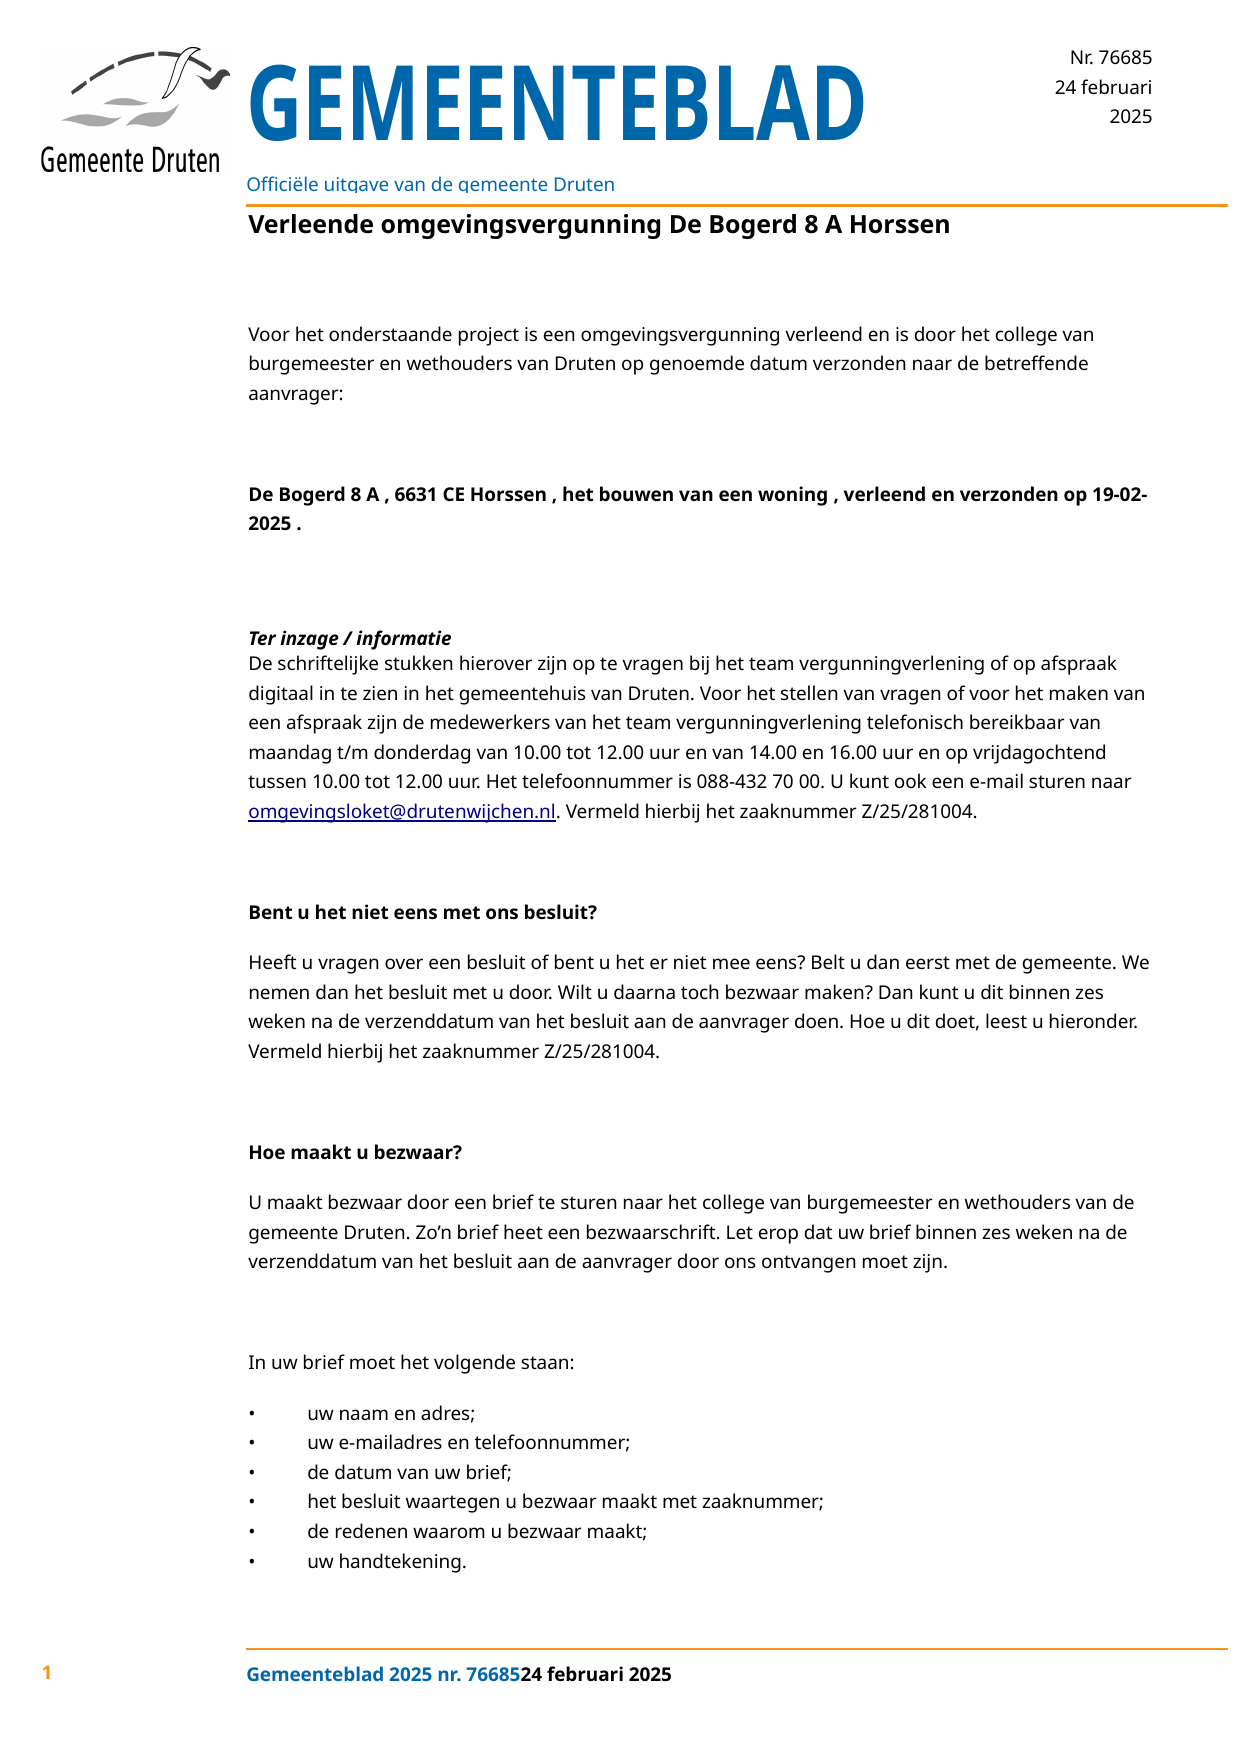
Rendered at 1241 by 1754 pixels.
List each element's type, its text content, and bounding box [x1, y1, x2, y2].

text Verleende omgevingsvergunning De Bogerd 8 A Horssen [248, 207, 1152, 241]
text Hoe maakt u bezwaar? [248, 1139, 1152, 1165]
text Voor het onderstaande project is een omgevingsvergunning verleend en is door het college van burgemeester en wethouders van Druten op genoemde datum verzonden naar de betreffende aanvrager: [248, 321, 1152, 406]
list uw e-mailadres en telefoonnummer; [248, 1429, 1152, 1455]
text Ter inzage / informatie [248, 625, 1152, 650]
text Bent u het niet eens met ons besluit? [248, 899, 1152, 925]
text De Bogerd 8 A , 6631 CE Horssen , het bouwen van een woning , verleend en verzonden op 19-02-2025 . [248, 481, 1152, 536]
list de datum van uw brief; [248, 1459, 1152, 1485]
text De schriftelijke stukken hierover zijn op te vragen bij het team vergunningverlening of op afspraak digitaal in te zien in het gemeentehuis van Druten. Voor het stellen van vragen of voor het maken van een afspraak zijn de medewerkers van het team vergunningverlening telefonisch bereikbaar van maandag t/m donderdag van 10.00 tot 12.00 uur en van 14.00 en 16.00 uur en op vrijdagochtend tussen 10.00 tot 12.00 uur. Het telefoonnummer is 088-432 70 00. U kunt ook een e-mail sturen naar omgevingsloket@drutenwijchen.nl. Vermeld hierbij het zaaknummer Z/25/281004. [248, 650, 1152, 824]
list het besluit waartegen u bezwaar maakt met zaaknummer; [248, 1489, 1152, 1514]
list uw handtekening. [248, 1548, 1152, 1574]
list de redenen waarom u bezwaar maakt; [248, 1518, 1152, 1544]
text U maakt bezwaar door een brief te sturen naar het college van burgemeester en wethouders van de gemeente Druten. Zo’n brief heet een bezwaarschrift. Let erop dat uw brief binnen zes weken na de verzenddatum van het besluit aan de aanvrager door ons ontvangen moet zijn. [248, 1189, 1152, 1274]
text In uw brief moet het volgende staan: [248, 1349, 1152, 1375]
text Heeft u vragen over een besluit of bent u het er niet mee eens? Belt u dan eerst met de gemeente. We nemen dan het besluit met u door. Wilt u daarna toch bezwaar maken? Dan kunt u dit binnen zes weken na de verzenddatum van het besluit aan de aanvrager doen. Hoe u dit doet, leest u hieronder. Vermeld hierbij het zaaknummer Z/25/281004. [248, 949, 1152, 1064]
picture [41, 47, 231, 172]
list uw naam en adres; [248, 1400, 1152, 1426]
